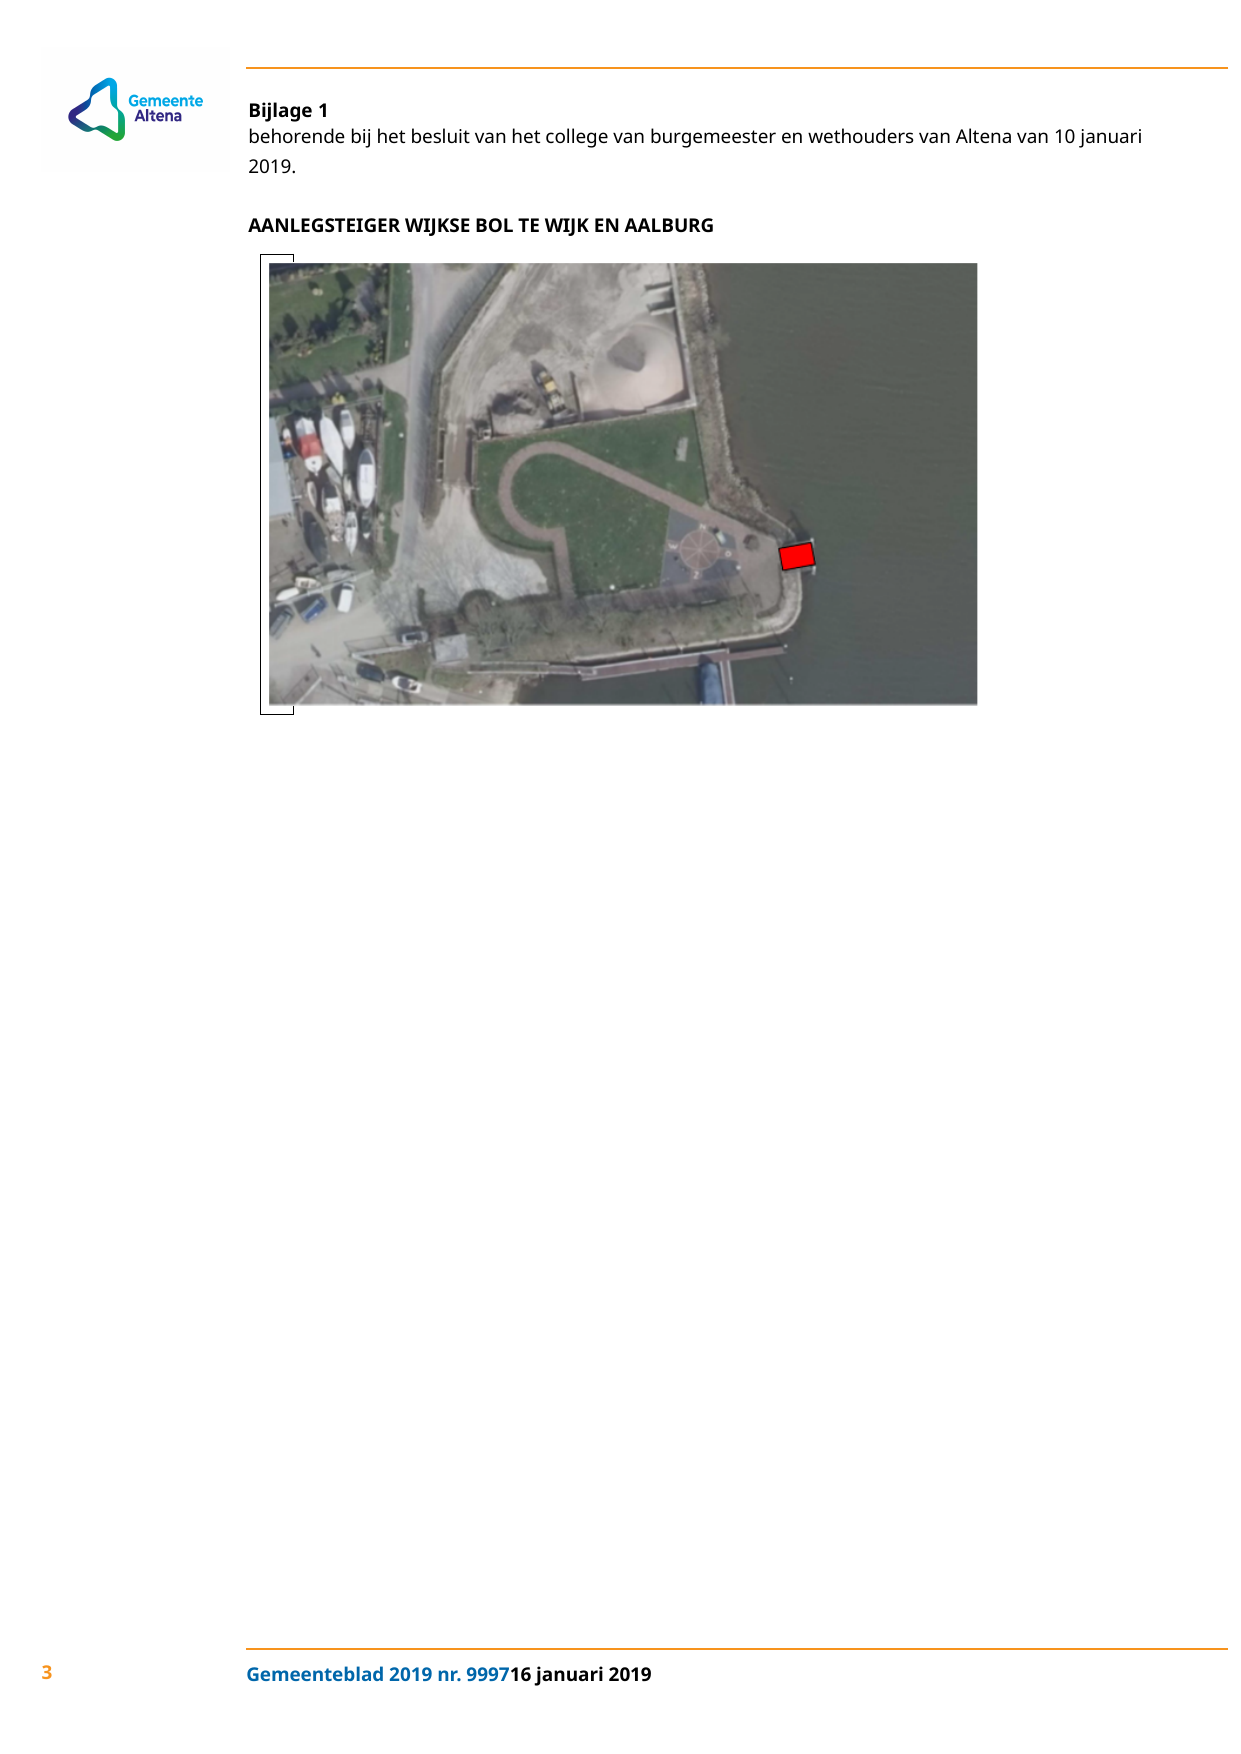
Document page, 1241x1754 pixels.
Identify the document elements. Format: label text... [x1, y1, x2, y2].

text Bijlage 1 [248, 95, 1152, 123]
text AANLEGSTEIGER WIJKSE BOL TE WIJK EN AALBURG [248, 212, 1152, 238]
picture [41, 47, 231, 172]
picture [268, 262, 978, 706]
text behorende bij het besluit van het college van burgemeester en wethouders van Altena van 10 januari 2019. [248, 123, 1152, 179]
